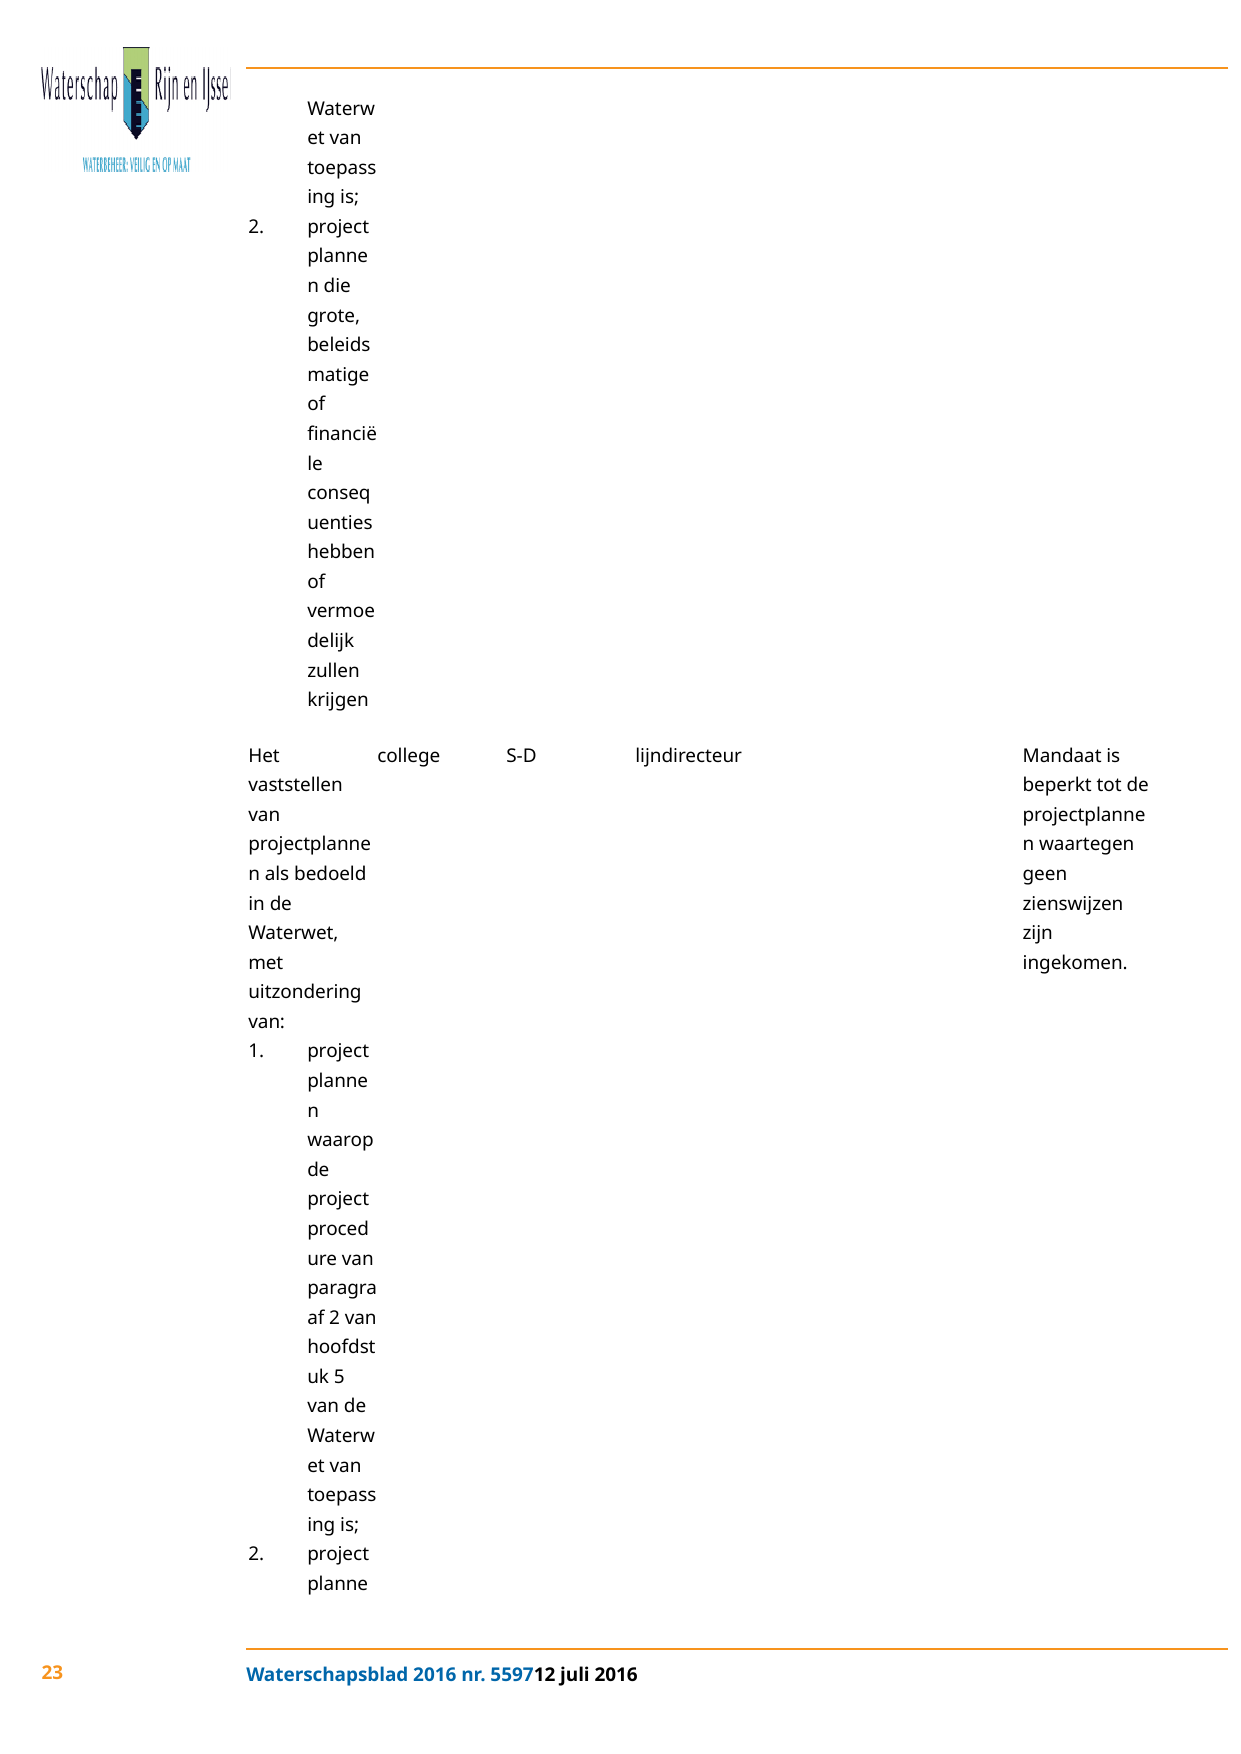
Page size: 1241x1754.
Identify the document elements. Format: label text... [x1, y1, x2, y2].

table_cell [506, 95, 635, 742]
table_cell [894, 95, 1022, 742]
table_cell [764, 742, 893, 1596]
table_cell [635, 95, 764, 742]
table_cell [1023, 95, 1152, 742]
table_cell [764, 95, 893, 742]
table_cell Mandaat is beperkt tot de projectplannen waartegen geen zienswijzen zijn ingekomen. [1023, 742, 1152, 1596]
table_cell lijndirecteur [635, 742, 764, 1596]
table_cell [894, 742, 1022, 1596]
picture [41, 47, 231, 172]
table_cell Het vaststellen van projectplannen als bedoeld in de Waterwet, met uitzondering van: projectplannen waarop de projectprocedure van paragraaf 2 van hoofdstuk 5 van de Waterwet van toepassing is; projectplanne [248, 742, 377, 1596]
table_cell S-D [506, 742, 635, 1596]
table_cell Waterwet van toepassing is; projectplannen die grote, beleidsmatige of financiële consequenties hebben of vermoedelijk zullen krijgen [248, 95, 377, 742]
table_cell college [377, 742, 506, 1596]
table_cell [377, 95, 506, 742]
